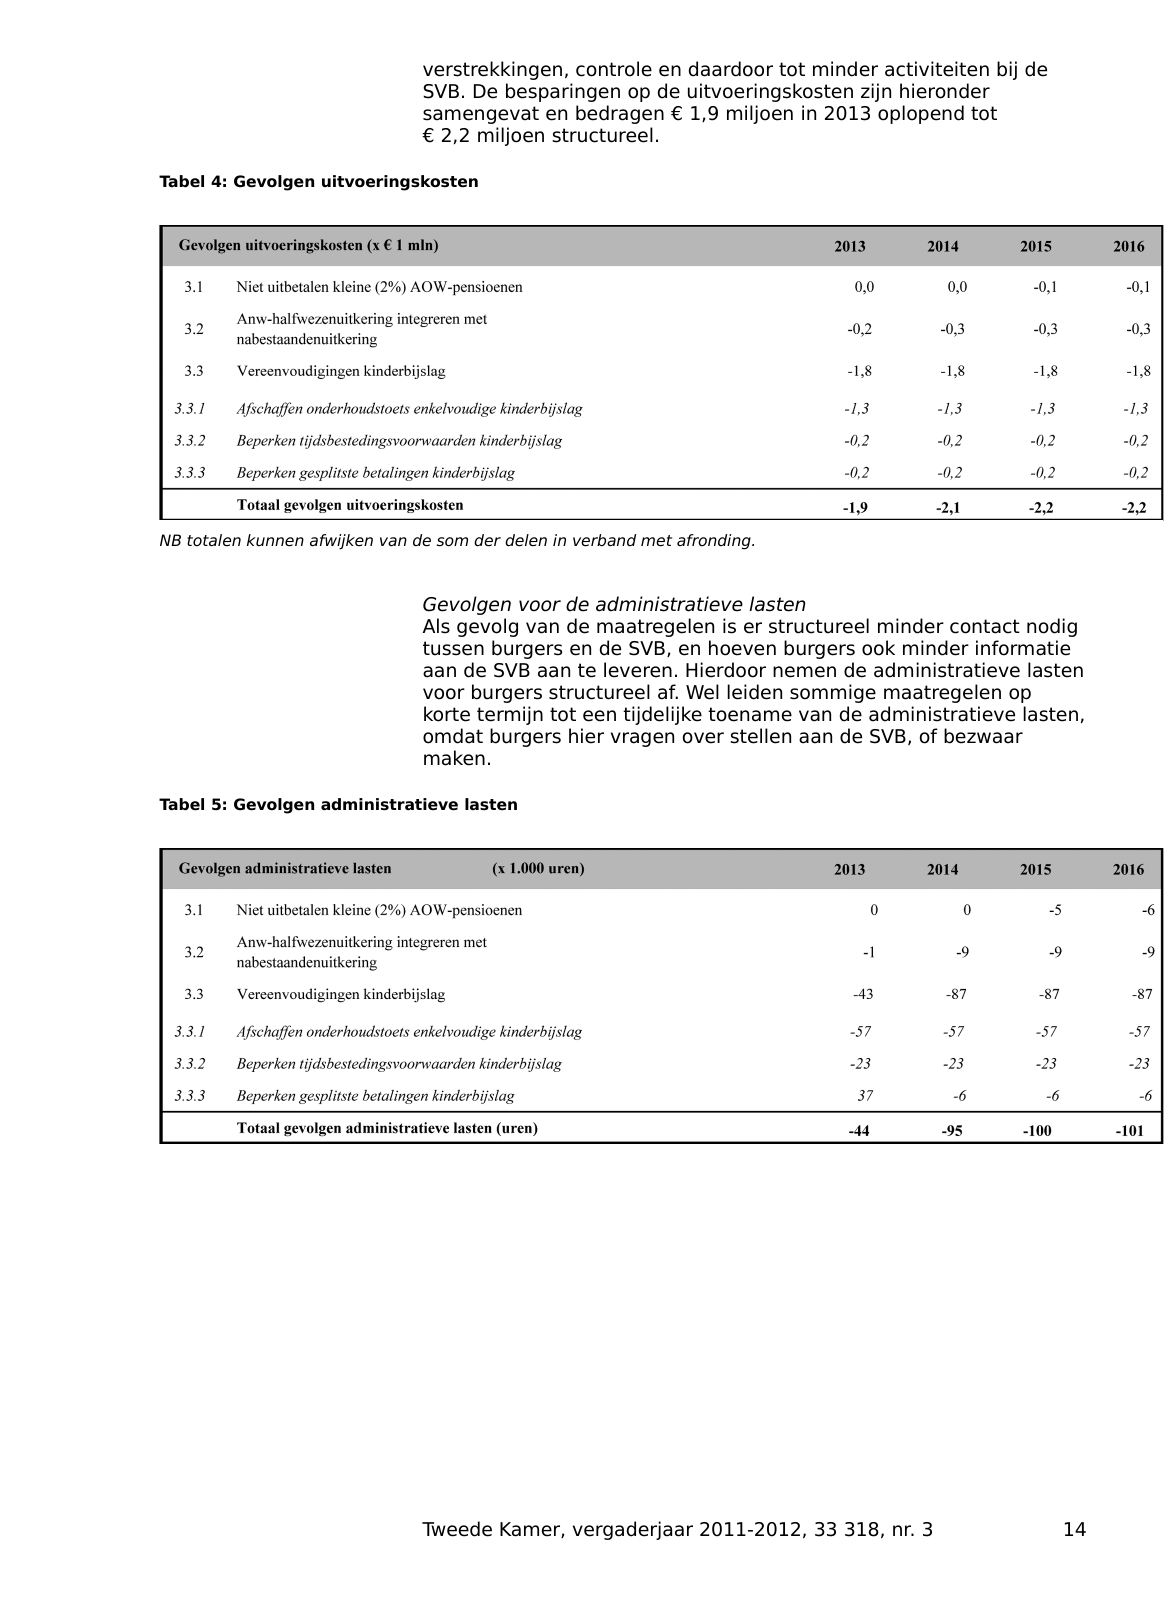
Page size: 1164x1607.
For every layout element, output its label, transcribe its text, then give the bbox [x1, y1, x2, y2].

picture [159, 225, 1164, 521]
text Als gevolg van de maatregelen is er structureel minder contact nodig tussen burgers en de SVB, en hoeven burgers ook minder informatie aan de SVB aan te leveren. Hierdoor nemen de administratieve lasten voor burgers structureel af. Wel leiden sommige maatregelen op korte termijn tot een tijdelijke toename van de administratieve lasten, omdat burgers hier vragen over stellen aan de SVB, of bezwaar maken. [422, 616, 1087, 770]
text Tabel 5: Gevolgen administratieve lasten [159, 796, 1163, 814]
picture [159, 848, 1164, 1144]
subtitle Gevolgen voor de administratieve lasten [422, 594, 1087, 616]
text NB totalen kunnen afwijken van de som der delen in verband met afronding. [159, 532, 1163, 550]
text Tabel 4: Gevolgen uitvoeringskosten [159, 173, 1163, 191]
text verstrekkingen, controle en daardoor tot minder activiteiten bij de SVB. De besparingen op de uitvoeringskosten zijn hieronder samengevat en bedragen € 1,9 miljoen in 2013 oplopend tot € 2,2 miljoen structureel. [422, 59, 1087, 147]
